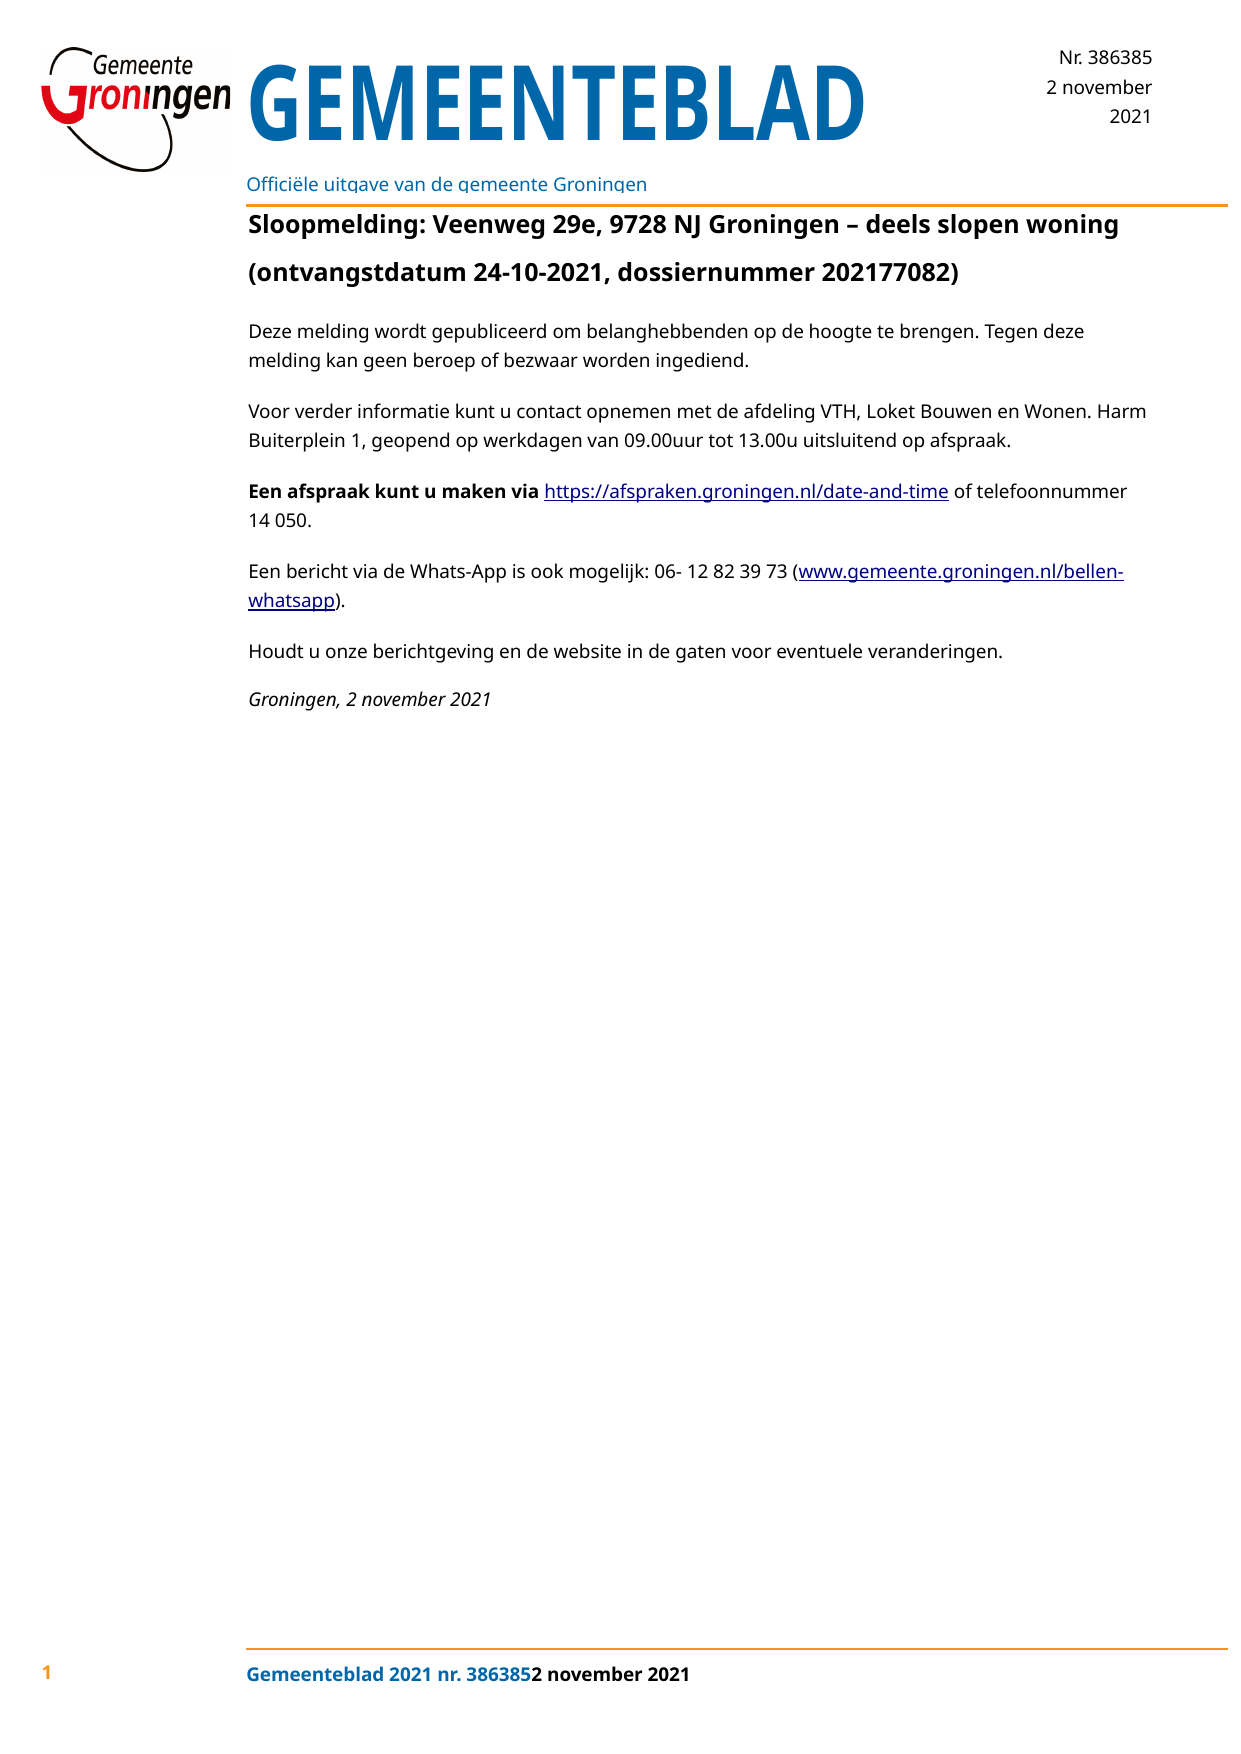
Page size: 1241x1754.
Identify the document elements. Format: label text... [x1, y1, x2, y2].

text Een bericht via de Whats-App is ook mogelijk: 06- 12 82 39 73 (www.gemeente.groningen.nl/bellen-whatsapp). [248, 558, 1152, 613]
text Groningen, 2 november 2021 [248, 686, 1152, 711]
text Deze melding wordt gepubliceerd om belanghebbenden op de hoogte te brengen. Tegen deze melding kan geen beroep of bezwaar worden ingediend. [248, 318, 1152, 373]
text Sloopmelding: Veenweg 29e, 9728 NJ Groningen – deels slopen woning (ontvangstdatum 24-10-2021, dossiernummer 202177082) [248, 207, 1152, 288]
picture [41, 47, 231, 172]
text Houdt u onze berichtgeving en de website in de gaten voor eventuele veranderingen. [248, 638, 1152, 664]
text Een afspraak kunt u maken via https://afspraken.groningen.nl/date-and-time of telefoonnummer 14 050. [248, 478, 1152, 533]
text Voor verder informatie kunt u contact opnemen met de afdeling VTH, Loket Bouwen en Wonen. Harm Buiterplein 1, geopend op werkdagen van 09.00uur tot 13.00u uitsluitend op afspraak. [248, 398, 1152, 453]
